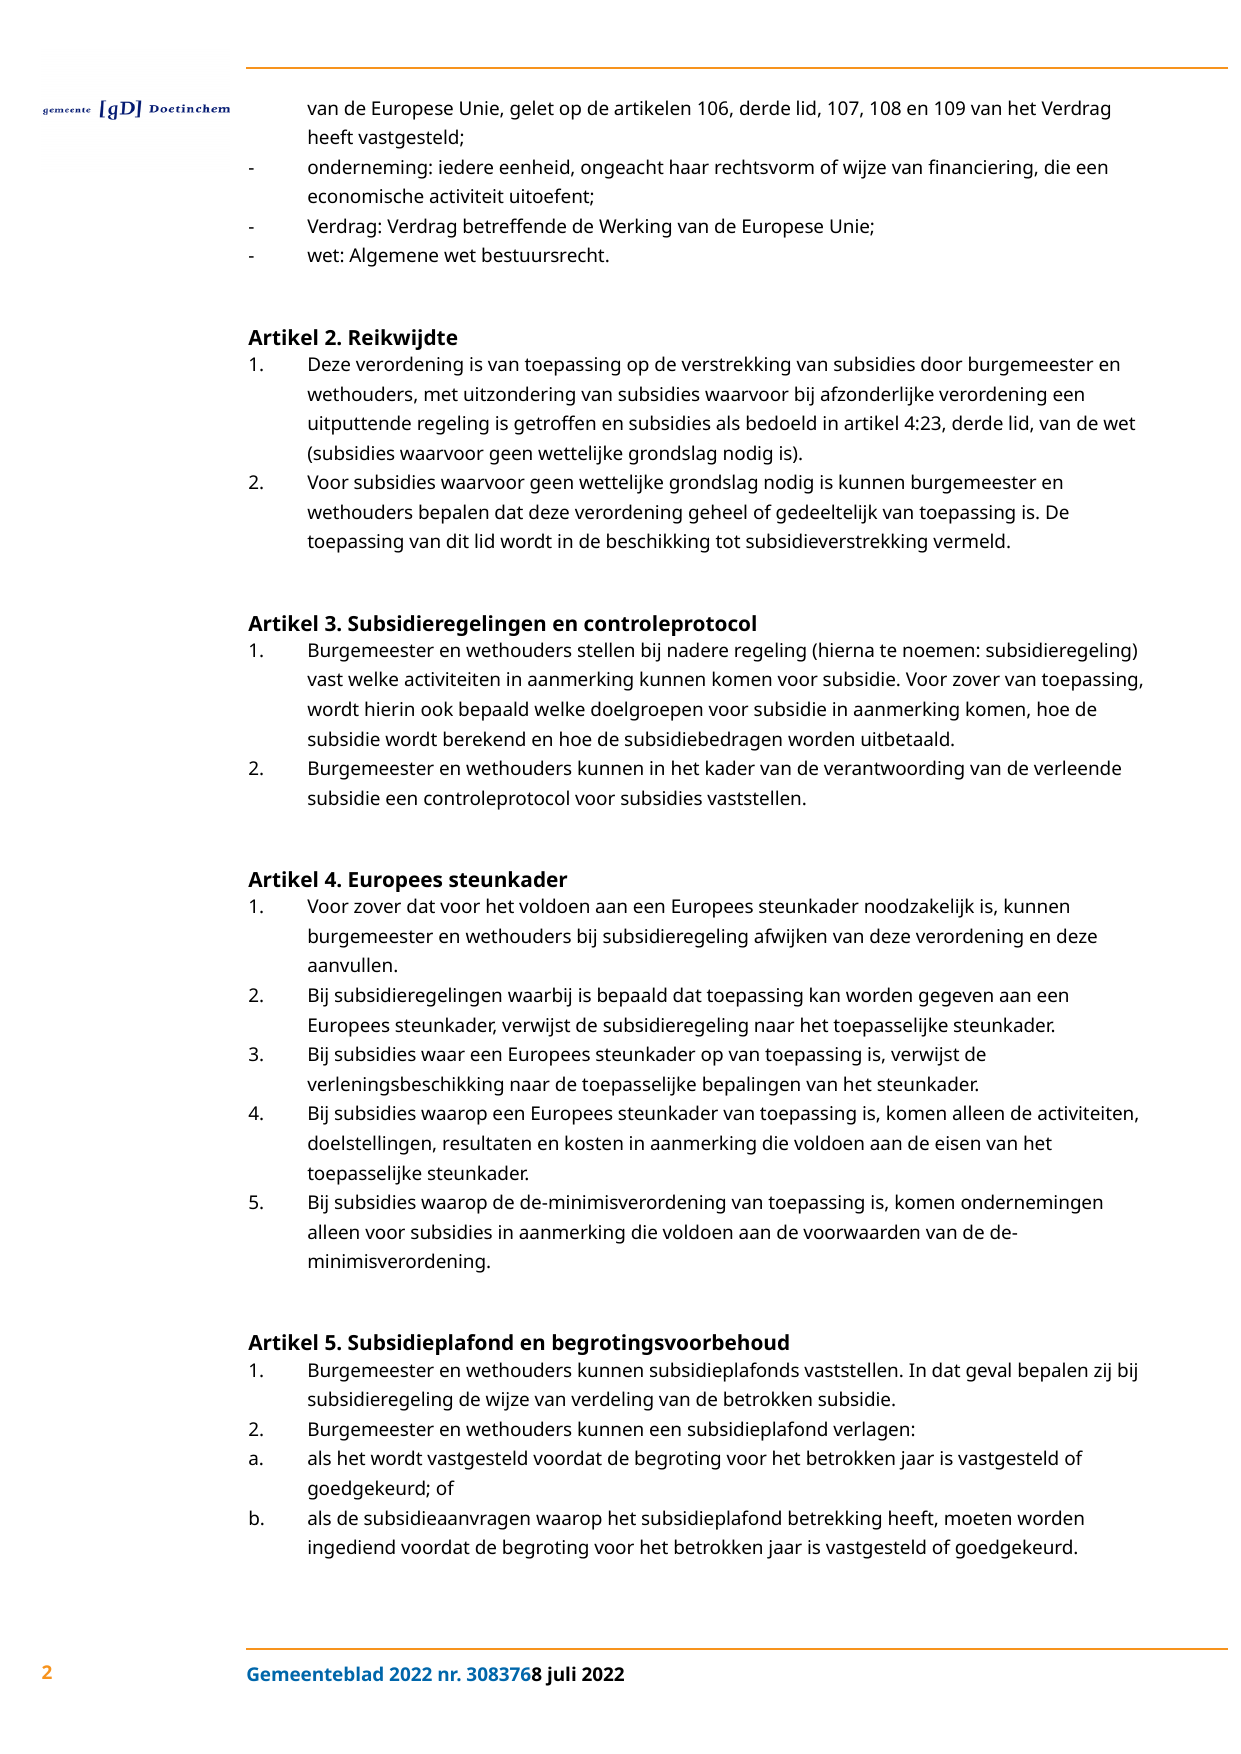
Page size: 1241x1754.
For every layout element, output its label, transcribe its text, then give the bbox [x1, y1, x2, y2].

list wet: Algemene wet bestuursrecht. [248, 243, 1152, 268]
list Burgemeester en wethouders kunnen een subsidieplafond verlagen: [248, 1416, 1152, 1442]
text Artikel 5. Subsidieplafond en begrotingsvoorbehoud [248, 1328, 1152, 1357]
list Voor zover dat voor het voldoen aan een Europees steunkader noodzakelijk is, kunnen burgemeester en wethouders bij subsidieregeling afwijken van deze verordening en deze aanvullen. [248, 893, 1152, 978]
list Deze verordening is van toepassing op de verstrekking van subsidies door burgemeester en wethouders, met uitzondering van subsidies waarvoor bij afzonderlijke verordening een uitputtende regeling is getroffen en subsidies als bedoeld in artikel 4:23, derde lid, van de wet (subsidies waarvoor geen wettelijke grondslag nodig is). [248, 351, 1152, 466]
list Burgemeester en wethouders kunnen subsidieplafonds vaststellen. In dat geval bepalen zij bij subsidieregeling de wijze van verdeling van de betrokken subsidie. [248, 1357, 1152, 1412]
list Bij subsidieregelingen waarbij is bepaald dat toepassing kan worden gegeven aan een Europees steunkader, verwijst de subsidieregeling naar het toepasselijke steunkader. [248, 982, 1152, 1037]
list Burgemeester en wethouders kunnen in het kader van de verantwoording van de verleende subsidie een controleprotocol voor subsidies vaststellen. [248, 755, 1152, 811]
text Artikel 4. Europees steunkader [248, 865, 1152, 893]
list onderneming: iedere eenheid, ongeacht haar rechtsvorm of wijze van financiering, die een economische activiteit uitoefent; [248, 154, 1152, 209]
list Bij subsidies waarop een Europees steunkader van toepassing is, komen alleen de activiteiten, doelstellingen, resultaten en kosten in aanmerking die voldoen aan de eisen van het toepasselijke steunkader. [248, 1101, 1152, 1185]
list als de subsidieaanvragen waarop het subsidieplafond betrekking heeft, moeten worden ingediend voordat de begroting voor het betrokken jaar is vastgesteld of goedgekeurd. [248, 1505, 1152, 1560]
text Artikel 3. Subsidieregelingen en controleprotocol [248, 609, 1152, 637]
text Artikel 2. Reikwijdte [248, 323, 1152, 351]
list Bij subsidies waarop de de-minimisverordening van toepassing is, komen ondernemingen alleen voor subsidies in aanmerking die voldoen aan de voorwaarden van de de-minimisverordening. [248, 1189, 1152, 1274]
picture [41, 47, 231, 172]
list Verdrag: Verdrag betreffende de Werking van de Europese Unie; [248, 213, 1152, 239]
list Burgemeester en wethouders stellen bij nadere regeling (hierna te noemen: subsidieregeling) vast welke activiteiten in aanmerking kunnen komen voor subsidie. Voor zover van toepassing, wordt hierin ook bepaald welke doelgroepen voor subsidie in aanmerking komen, hoe de subsidie wordt berekend en hoe de subsidiebedragen worden uitbetaald. [248, 637, 1152, 752]
list als het wordt vastgesteld voordat de begroting voor het betrokken jaar is vastgesteld of goedgekeurd; of [248, 1446, 1152, 1501]
list Voor subsidies waarvoor geen wettelijke grondslag nodig is kunnen burgemeester en wethouders bepalen dat deze verordening geheel of gedeeltelijk van toepassing is. De toepassing van dit lid wordt in de beschikking tot subsidieverstrekking vermeld. [248, 469, 1152, 554]
list Bij subsidies waar een Europees steunkader op van toepassing is, verwijst de verleningsbeschikking naar de toepasselijke bepalingen van het steunkader. [248, 1041, 1152, 1097]
list van de Europese Unie, gelet op de artikelen 106, derde lid, 107, 108 en 109 van het Verdrag heeft vastgesteld; [248, 95, 1152, 150]
